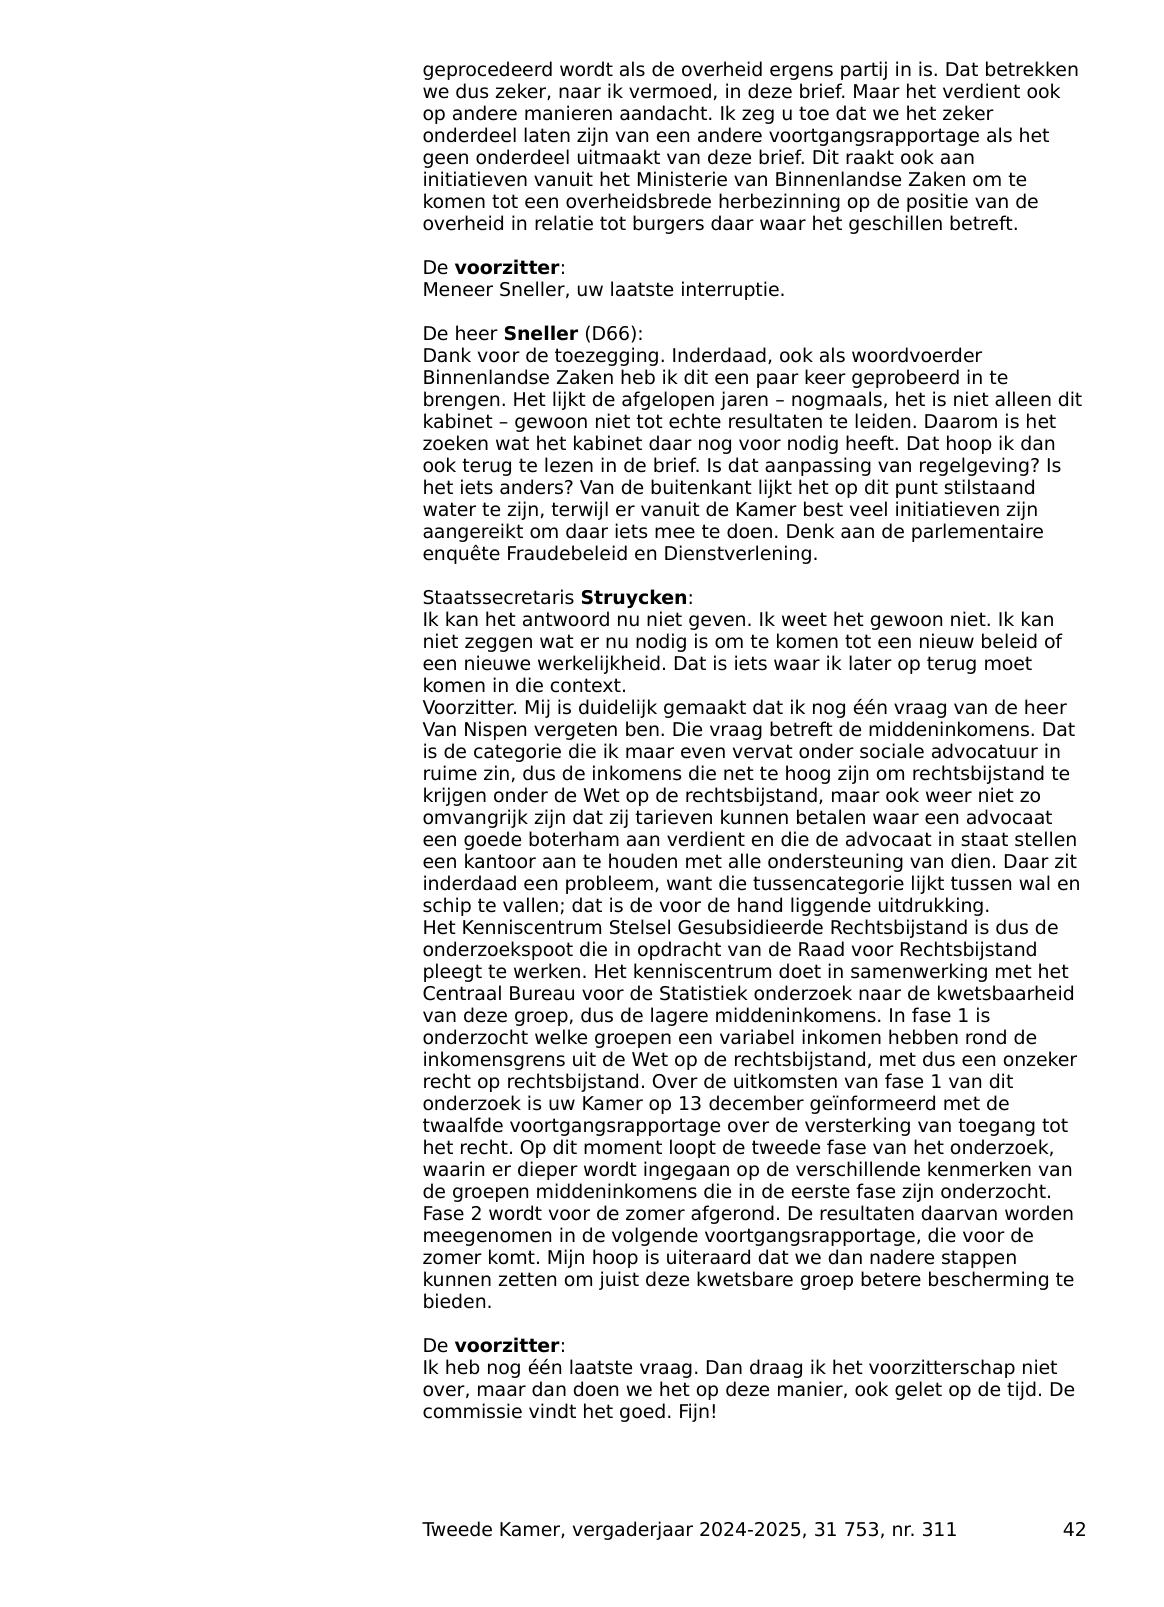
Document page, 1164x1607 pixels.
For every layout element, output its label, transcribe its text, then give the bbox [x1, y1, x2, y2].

text Ik kan het antwoord nu niet geven. Ik weet het gewoon niet. Ik kan niet zeggen wat er nu nodig is om te komen tot een nieuw beleid of een nieuwe werkelijkheid. Dat is iets waar ik later op terug moet komen in die context. [422, 609, 1087, 697]
text Staatssecretaris Struycken: [422, 587, 1087, 609]
text De heer Sneller (D66): [422, 323, 1087, 345]
text Het Kenniscentrum Stelsel Gesubsidieerde Rechtsbijstand is dus de onderzoekspoot die in opdracht van de Raad voor Rechtsbijstand pleegt te werken. Het kenniscentrum doet in samenwerking met het Centraal Bureau voor de Statistiek onderzoek naar de kwetsbaarheid van deze groep, dus de lagere middeninkomens. In fase 1 is onderzocht welke groepen een variabel inkomen hebben rond de inkomensgrens uit de Wet op de rechtsbijstand, met dus een onzeker recht op rechtsbijstand. Over de uitkomsten van fase 1 van dit onderzoek is uw Kamer op 13 december geïnformeerd met de twaalfde voortgangsrapportage over de versterking van toegang tot het recht. Op dit moment loopt de tweede fase van het onderzoek, waarin er dieper wordt ingegaan op de verschillende kenmerken van de groepen middeninkomens die in de eerste fase zijn onderzocht. Fase 2 wordt voor de zomer afgerond. De resultaten daarvan worden meegenomen in de volgende voortgangsrapportage, die voor de zomer komt. Mijn hoop is uiteraard dat we dan nadere stappen kunnen zetten om juist deze kwetsbare groep betere bescherming te bieden. [422, 917, 1087, 1312]
text De voorzitter: [422, 1335, 1087, 1357]
text Voorzitter. Mij is duidelijk gemaakt dat ik nog één vraag van de heer Van Nispen vergeten ben. Die vraag betreft de middeninkomens. Dat is de categorie die ik maar even vervat onder sociale advocatuur in ruime zin, dus de inkomens die net te hoog zijn om rechtsbijstand te krijgen onder de Wet op de rechtsbijstand, maar ook weer niet zo omvangrijk zijn dat zij tarieven kunnen betalen waar een advocaat een goede boterham aan verdient en die de advocaat in staat stellen een kantoor aan te houden met alle ondersteuning van dien. Daar zit inderdaad een probleem, want die tussencategorie lijkt tussen wal en schip te vallen; dat is de voor de hand liggende uitdrukking. [422, 697, 1087, 917]
text Ik heb nog één laatste vraag. Dan draag ik het voorzitterschap niet over, maar dan doen we het op deze manier, ook gelet op de tijd. De commissie vindt het goed. Fijn! [422, 1357, 1087, 1423]
text geprocedeerd wordt als de overheid ergens partij in is. Dat betrekken we dus zeker, naar ik vermoed, in deze brief. Maar het verdient ook op andere manieren aandacht. Ik zeg u toe dat we het zeker onderdeel laten zijn van een andere voortgangsrapportage als het geen onderdeel uitmaakt van deze brief. Dit raakt ook aan initiatieven vanuit het Ministerie van Binnenlandse Zaken om te komen tot een overheidsbrede herbezinning op de positie van de overheid in relatie tot burgers daar waar het geschillen betreft. [422, 59, 1087, 235]
text Dank voor de toezegging. Inderdaad, ook als woordvoerder Binnenlandse Zaken heb ik dit een paar keer geprobeerd in te brengen. Het lijkt de afgelopen jaren – nogmaals, het is niet alleen dit kabinet – gewoon niet tot echte resultaten te leiden. Daarom is het zoeken wat het kabinet daar nog voor nodig heeft. Dat hoop ik dan ook terug te lezen in de brief. Is dat aanpassing van regelgeving? Is het iets anders? Van de buitenkant lijkt het op dit punt stilstaand water te zijn, terwijl er vanuit de Kamer best veel initiatieven zijn aangereikt om daar iets mee te doen. Denk aan de parlementaire enquête Fraudebeleid en Dienstverlening. [422, 345, 1087, 565]
text De voorzitter: [422, 257, 1087, 279]
text Meneer Sneller, uw laatste interruptie. [422, 279, 1087, 301]
